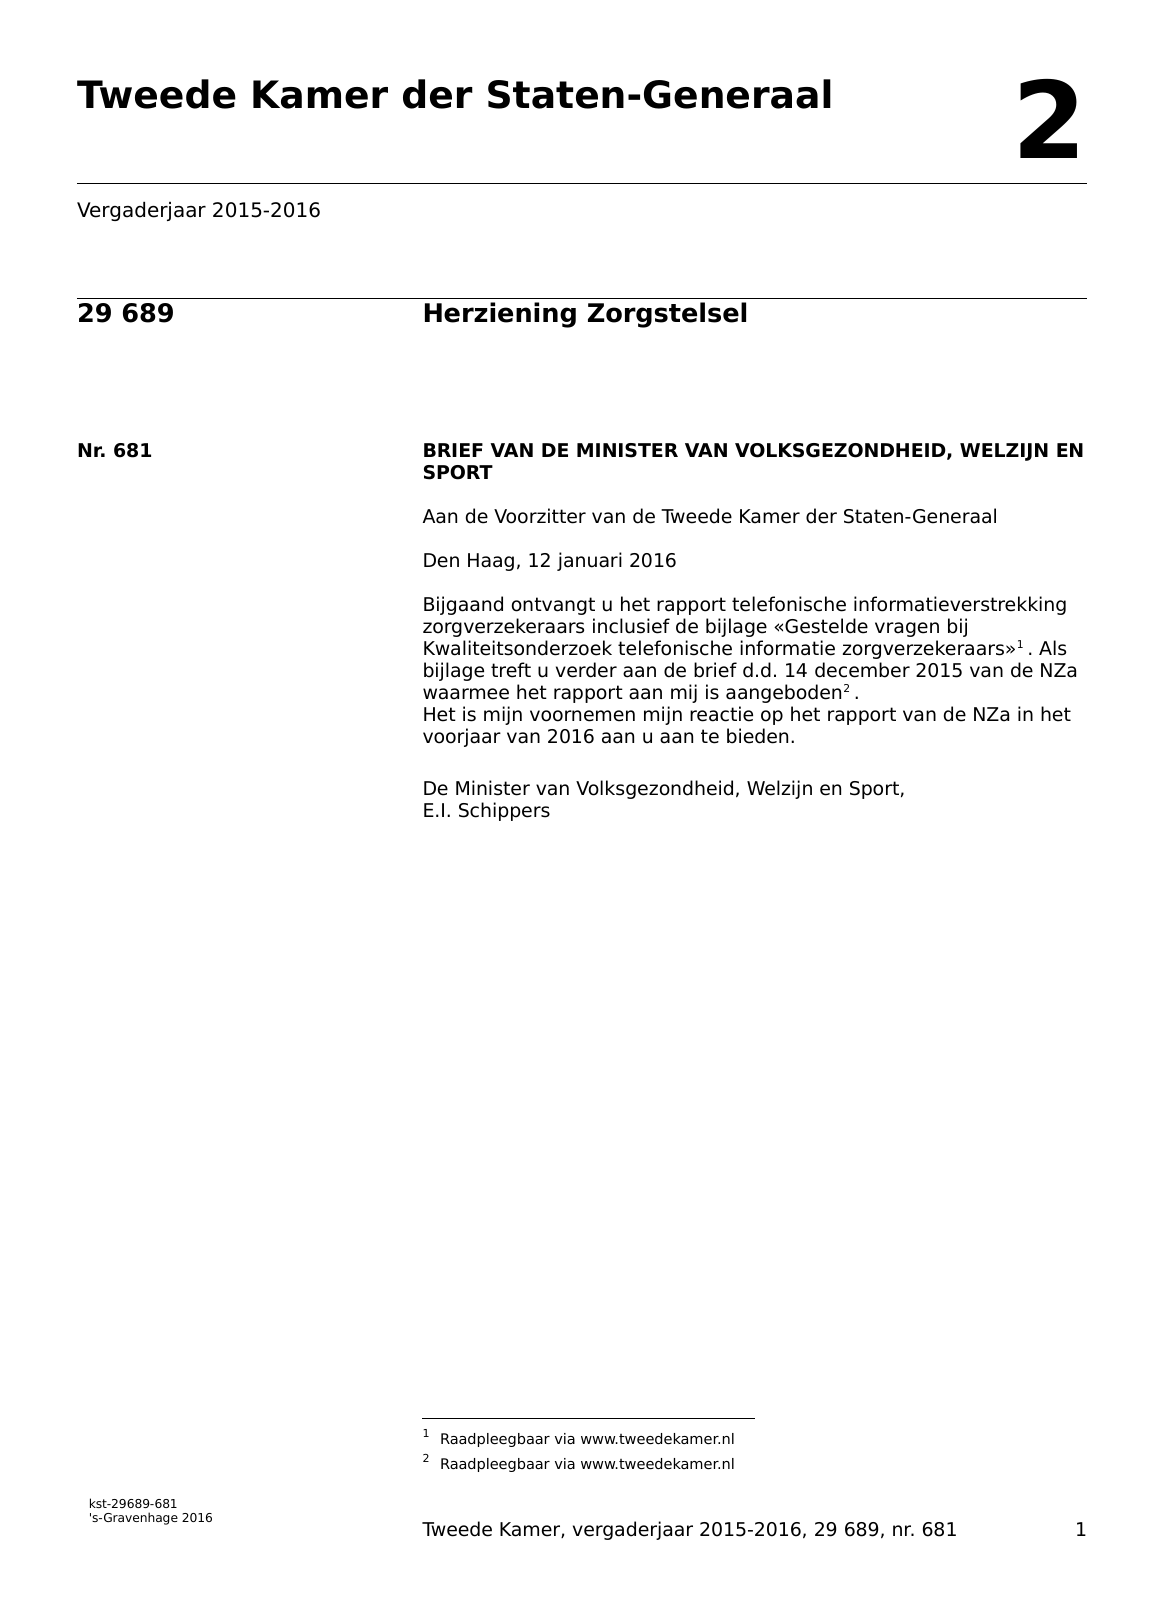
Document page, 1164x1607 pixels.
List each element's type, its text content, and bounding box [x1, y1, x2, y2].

text Bijgaand ontvangt u het rapport telefonische informatieverstrekking zorgverzekeraars inclusief de bijlage «Gestelde vragen bij Kwaliteitsonderzoek telefonische informatie zorgverzekeraars». Als bijlage treft u verder aan de brief d.d. 14 december 2015 van de NZa waarmee het rapport aan mij is aangeboden. [422, 594, 1087, 704]
subtitle Nr. 681 BRIEF VAN DE MINISTER VAN VOLKSGEZONDHEID, WELZIJN EN SPORT [77, 440, 1087, 484]
text De Minister van Volksgezondheid, Welzijn en Sport, E.I. Schippers [422, 778, 1087, 822]
text 's-Gravenhage 2016 [88, 1511, 323, 1525]
text Raadpleegbaar via www.tweedekamer.nl [422, 1452, 1087, 1474]
subtitle 29 689 Herziening Zorgstelsel [77, 299, 1087, 329]
text kst-29689-681 [88, 1497, 323, 1511]
table_header 2 [886, 59, 1087, 183]
table_cell Vergaderjaar 2015-2016 [77, 184, 1087, 298]
text Raadpleegbaar via www.tweedekamer.nl [422, 1427, 1087, 1449]
text Het is mijn voornemen mijn reactie op het rapport van de NZa in het voorjaar van 2016 aan u aan te bieden. [422, 704, 1087, 748]
table_header Tweede Kamer der Staten-Generaal [77, 59, 886, 183]
text Aan de Voorzitter van de Tweede Kamer der Staten-Generaal [422, 506, 1087, 528]
text Den Haag, 12 januari 2016 [422, 550, 1087, 572]
